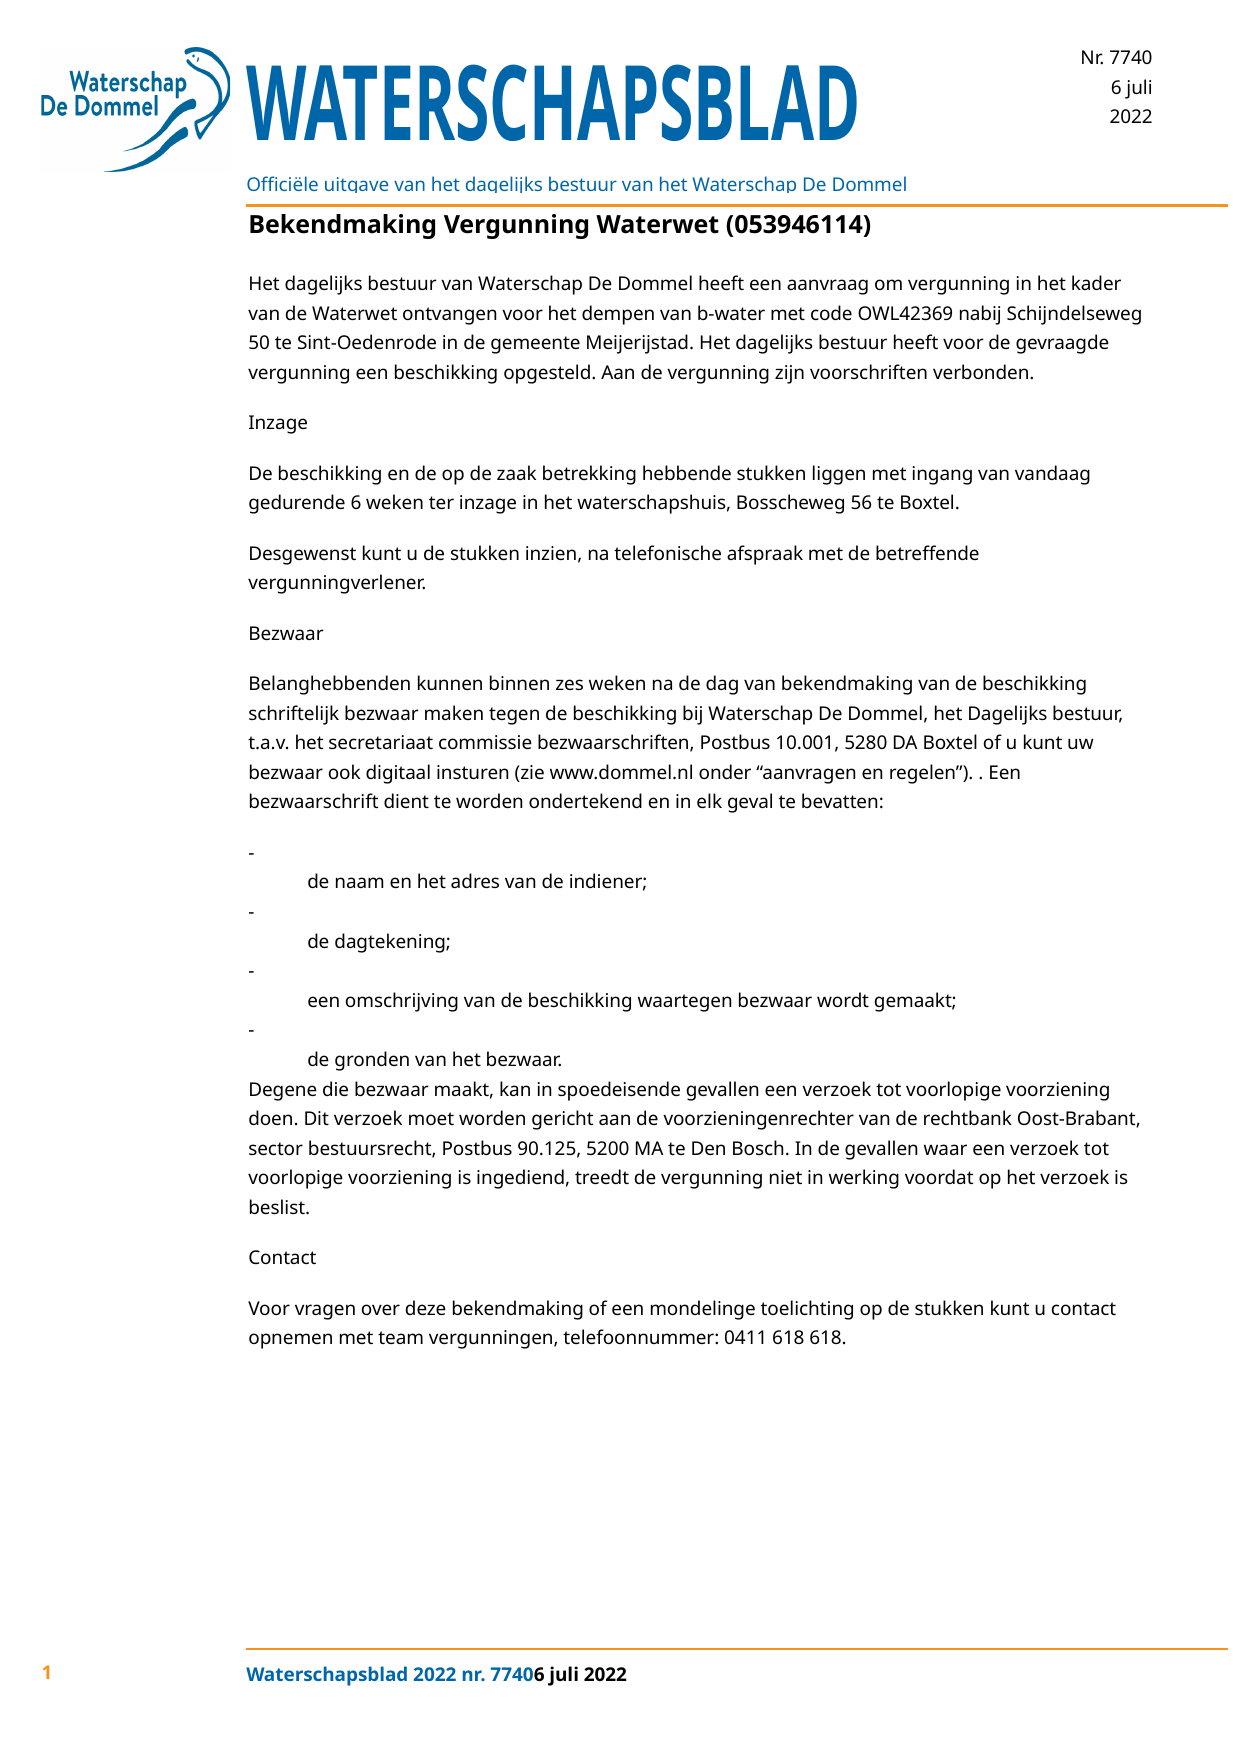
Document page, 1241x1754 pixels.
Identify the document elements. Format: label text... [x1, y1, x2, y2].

list de naam en het adres van de indiener; [248, 869, 1152, 894]
text Belanghebbenden kunnen binnen zes weken na de dag van bekendmaking van de beschikking schriftelijk bezwaar maken tegen de beschikking bij Waterschap De Dommel, het Dagelijks bestuur, t.a.v. het secretariaat commissie bezwaarschriften, Postbus 10.001, 5280 DA Boxtel of u kunt uw bezwaar ook digitaal insturen (zie www.dommel.nl onder “aanvragen en regelen”). . Een bezwaarschrift dient te worden ondertekend en in elk geval te bevatten: [248, 670, 1152, 814]
text Desgewenst kunt u de stukken inzien, na telefonische afspraak met de betreffende vergunningverlener. [248, 540, 1152, 595]
list de gronden van het bezwaar. [248, 1046, 1152, 1072]
picture [41, 47, 231, 172]
text Bekendmaking Vergunning Waterwet (053946114) [248, 207, 1152, 241]
text Voor vragen over deze bekendmaking of een mondelinge toelichting op de stukken kunt u contact opnemen met team vergunningen, telefoonnummer: 0411 618 618. [248, 1295, 1152, 1350]
text Het dagelijks bestuur van Waterschap De Dommel heeft een aanvraag om vergunning in het kader van de Waterwet ontvangen voor het dempen van b-water met code OWL42369 nabij Schijndelseweg 50 te Sint-Oedenrode in de gemeente Meijerijstad. Het dagelijks bestuur heeft voor de gevraagde vergunning een beschikking opgesteld. Aan de vergunning zijn voorschriften verbonden. [248, 270, 1152, 385]
picture [45, 99, 51, 111]
text Inzage [248, 409, 1152, 435]
picture [198, 118, 210, 131]
text Bezwaar [248, 620, 1152, 646]
picture [204, 47, 231, 76]
list de dagtekening; [248, 928, 1152, 953]
text De beschikking en de op de zaak betrekking hebbende stukken liggen met ingang van vandaag gedurende 6 weken ter inzage in het waterschapshuis, Bosscheweg 56 te Boxtel. [248, 460, 1152, 515]
list een omschrijving van de beschikking waartegen bezwaar wordt gemaakt; [248, 987, 1152, 1013]
text Degene die bezwaar maakt, kan in spoedeisende gevallen een verzoek tot voorlopige voorziening doen. Dit verzoek moet worden gericht aan de voorzieningenrechter van de rechtbank Oost-Brabant, sector bestuursrecht, Postbus 90.125, 5200 MA te Den Bosch. In de gevallen waar een verzoek tot voorlopige voorziening is ingediend, treedt de vergunning niet in werking voordat op het verzoek is beslist. [248, 1076, 1152, 1220]
text Contact [248, 1244, 1152, 1270]
